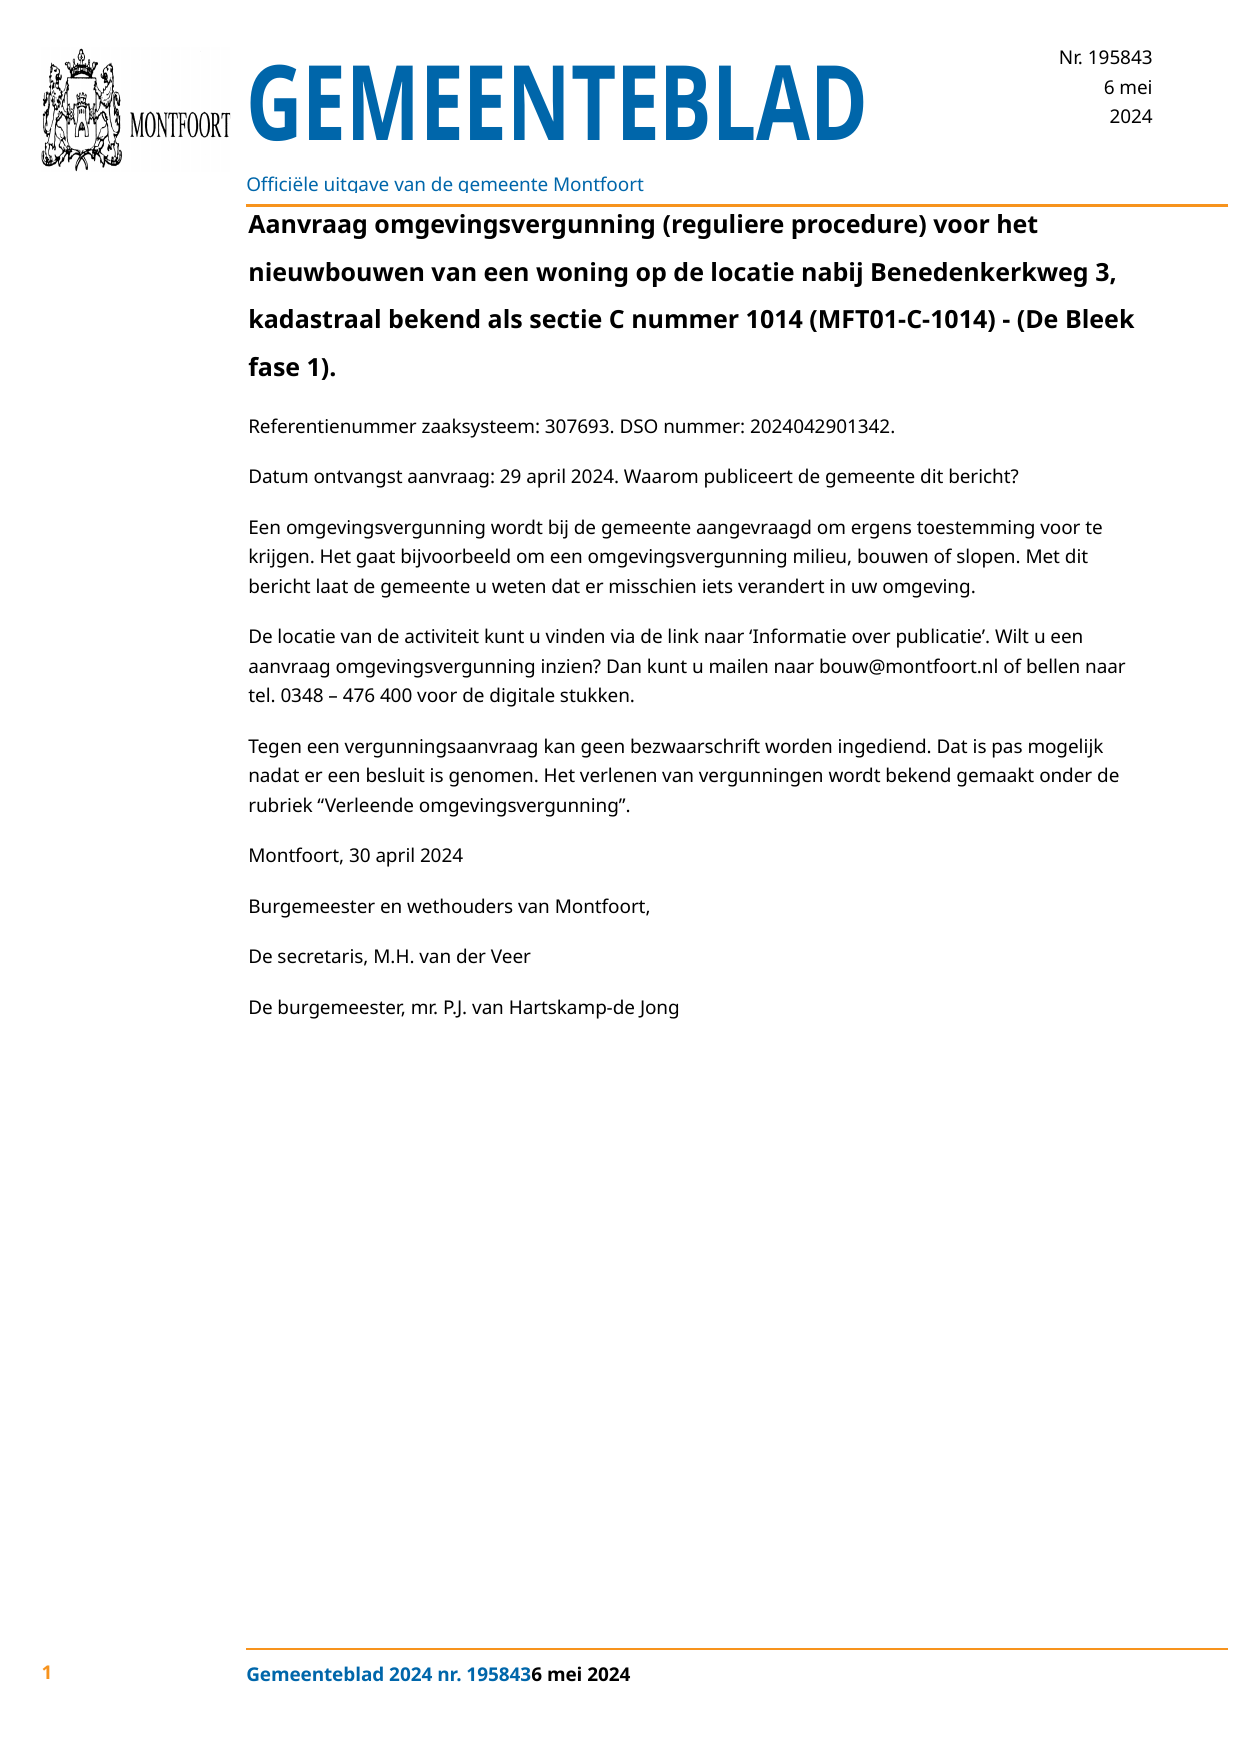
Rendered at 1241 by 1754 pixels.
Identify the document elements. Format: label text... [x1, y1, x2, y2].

text De burgemeester, mr. P.J. van Hartskamp-de Jong [248, 994, 1152, 1020]
text Datum ontvangst aanvraag: 29 april 2024. Waarom publiceert de gemeente dit bericht? [248, 463, 1152, 489]
text Burgemeester en wethouders van Montfoort, [248, 893, 1152, 919]
text Montfoort, 30 april 2024 [248, 843, 1152, 868]
text De secretaris, M.H. van der Veer [248, 943, 1152, 969]
text Aanvraag omgevingsvergunning (reguliere procedure) voor het nieuwbouwen van een woning op de locatie nabij Benedenkerkweg 3, kadastraal bekend als sectie C nummer 1014 (MFT01-C-1014) - (De Bleek fase 1). [248, 207, 1152, 384]
picture [41, 47, 231, 172]
text Referentienummer zaaksysteem: 307693. DSO nummer: 2024042901342. [248, 413, 1152, 439]
text De locatie van de activiteit kunt u vinden via de link naar ‘Informatie over publicatie’. Wilt u een aanvraag omgevingsvergunning inzien? Dan kunt u mailen naar bouw@montfoort.nl of bellen naar tel. 0348 – 476 400 voor de digitale stukken. [248, 623, 1152, 708]
text Een omgevingsvergunning wordt bij de gemeente aangevraagd om ergens toestemming voor te krijgen. Het gaat bijvoorbeeld om een omgevingsvergunning milieu, bouwen of slopen. Met dit bericht laat de gemeente u weten dat er misschien iets verandert in uw omgeving. [248, 514, 1152, 599]
text Tegen een vergunningsaanvraag kan geen bezwaarschrift worden ingediend. Dat is pas mogelijk nadat er een besluit is genomen. Het verlenen van vergunningen wordt bekend gemaakt onder de rubriek “Verleende omgevingsvergunning”. [248, 733, 1152, 818]
